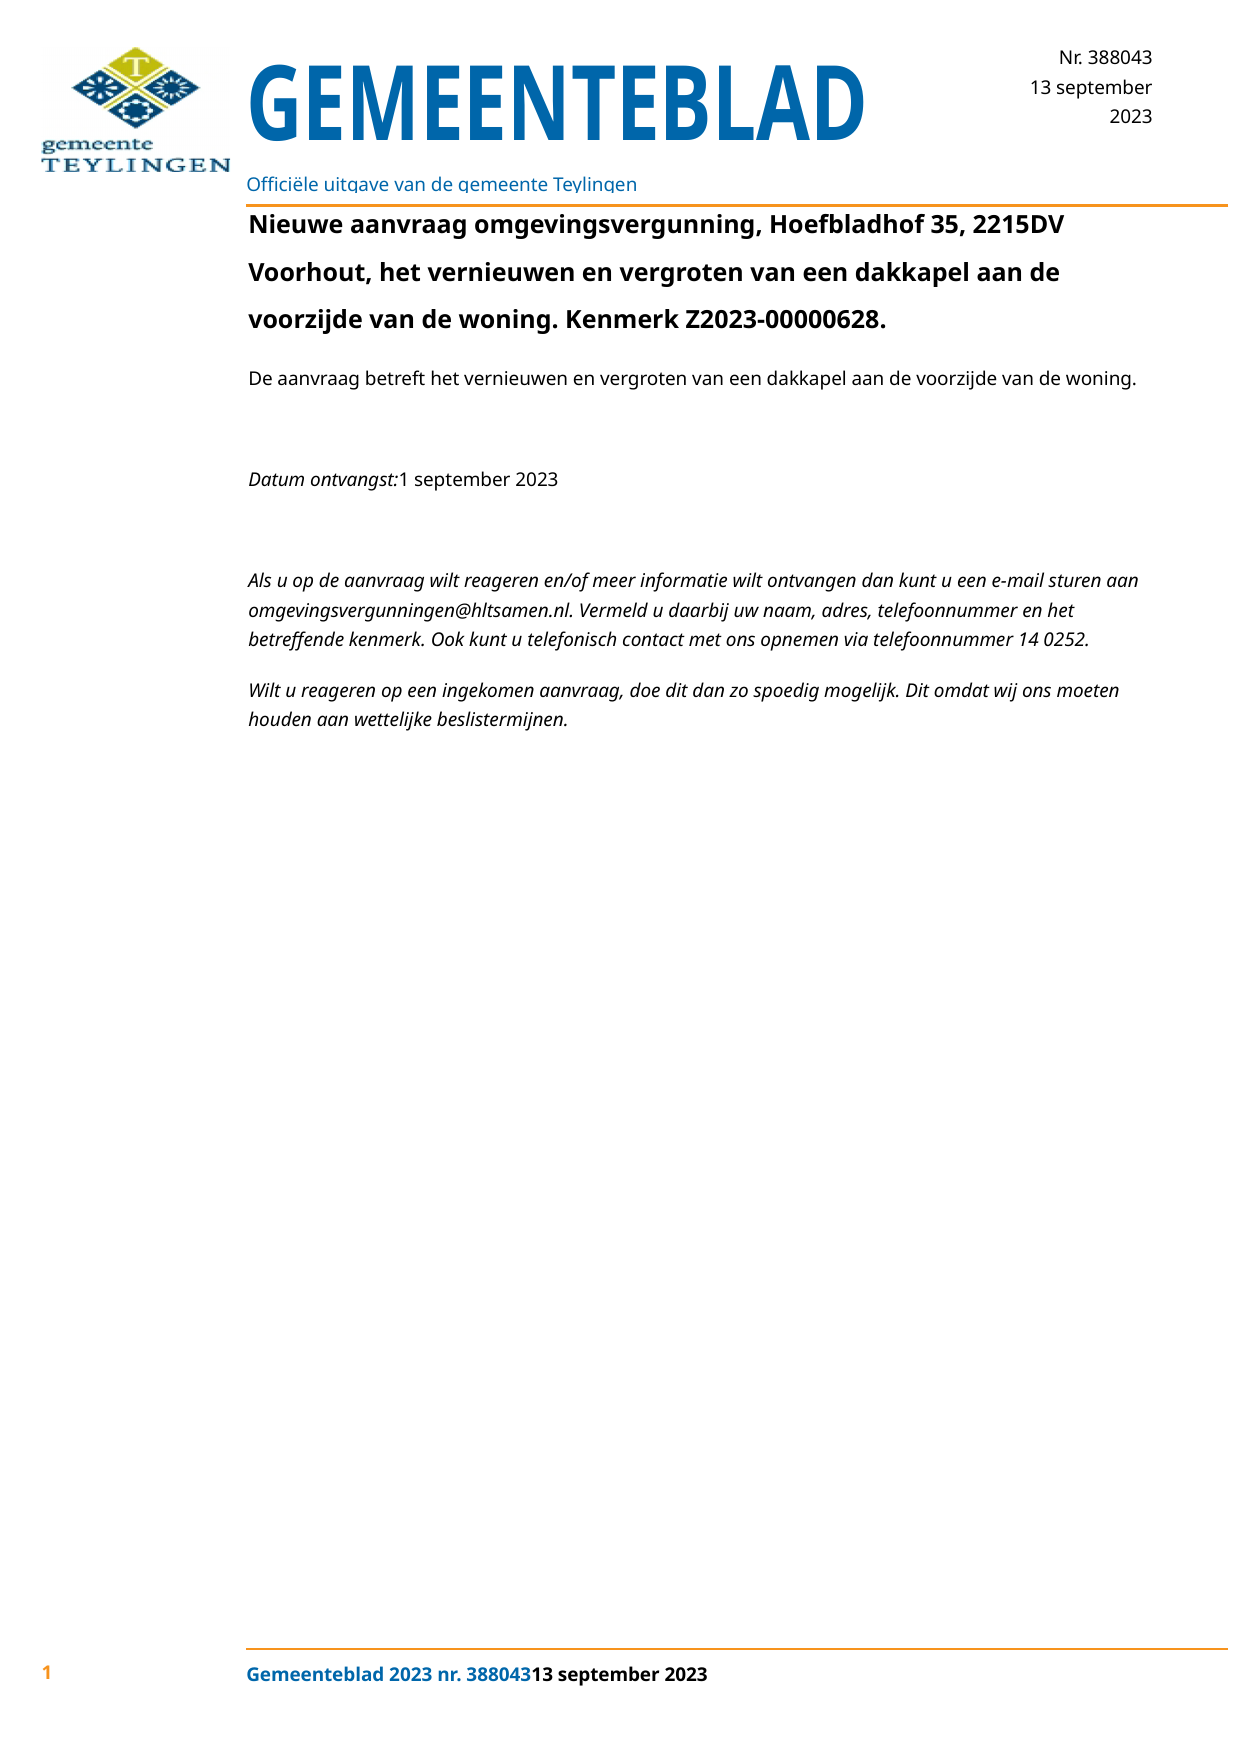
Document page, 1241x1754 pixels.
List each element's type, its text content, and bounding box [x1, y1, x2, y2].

text Als u op de aanvraag wilt reageren en/of meer informatie wilt ontvangen dan kunt u een e-mail sturen aan omgevingsvergunningen@hltsamen.nl. Vermeld u daarbij uw naam, adres, telefoonnummer en het betreffende kenmerk. Ook kunt u telefonisch contact met ons opnemen via telefoonnummer 14 0252. [248, 567, 1152, 652]
picture [41, 47, 231, 172]
text Wilt u reageren op een ingekomen aanvraag, doe dit dan zo spoedig mogelijk. Dit omdat wij ons moeten houden aan wettelijke beslistermijnen. [248, 677, 1152, 732]
text De aanvraag betreft het vernieuwen en vergroten van een dakkapel aan de voorzijde van de woning. [248, 366, 1152, 391]
text Nieuwe aanvraag omgevingsvergunning, Hoefbladhof 35, 2215DV Voorhout, het vernieuwen en vergroten van een dakkapel aan de voorzijde van de woning. Kenmerk Z2023-00000628. [248, 207, 1152, 336]
text Datum ontvangst:1 september 2023 [248, 466, 1152, 492]
